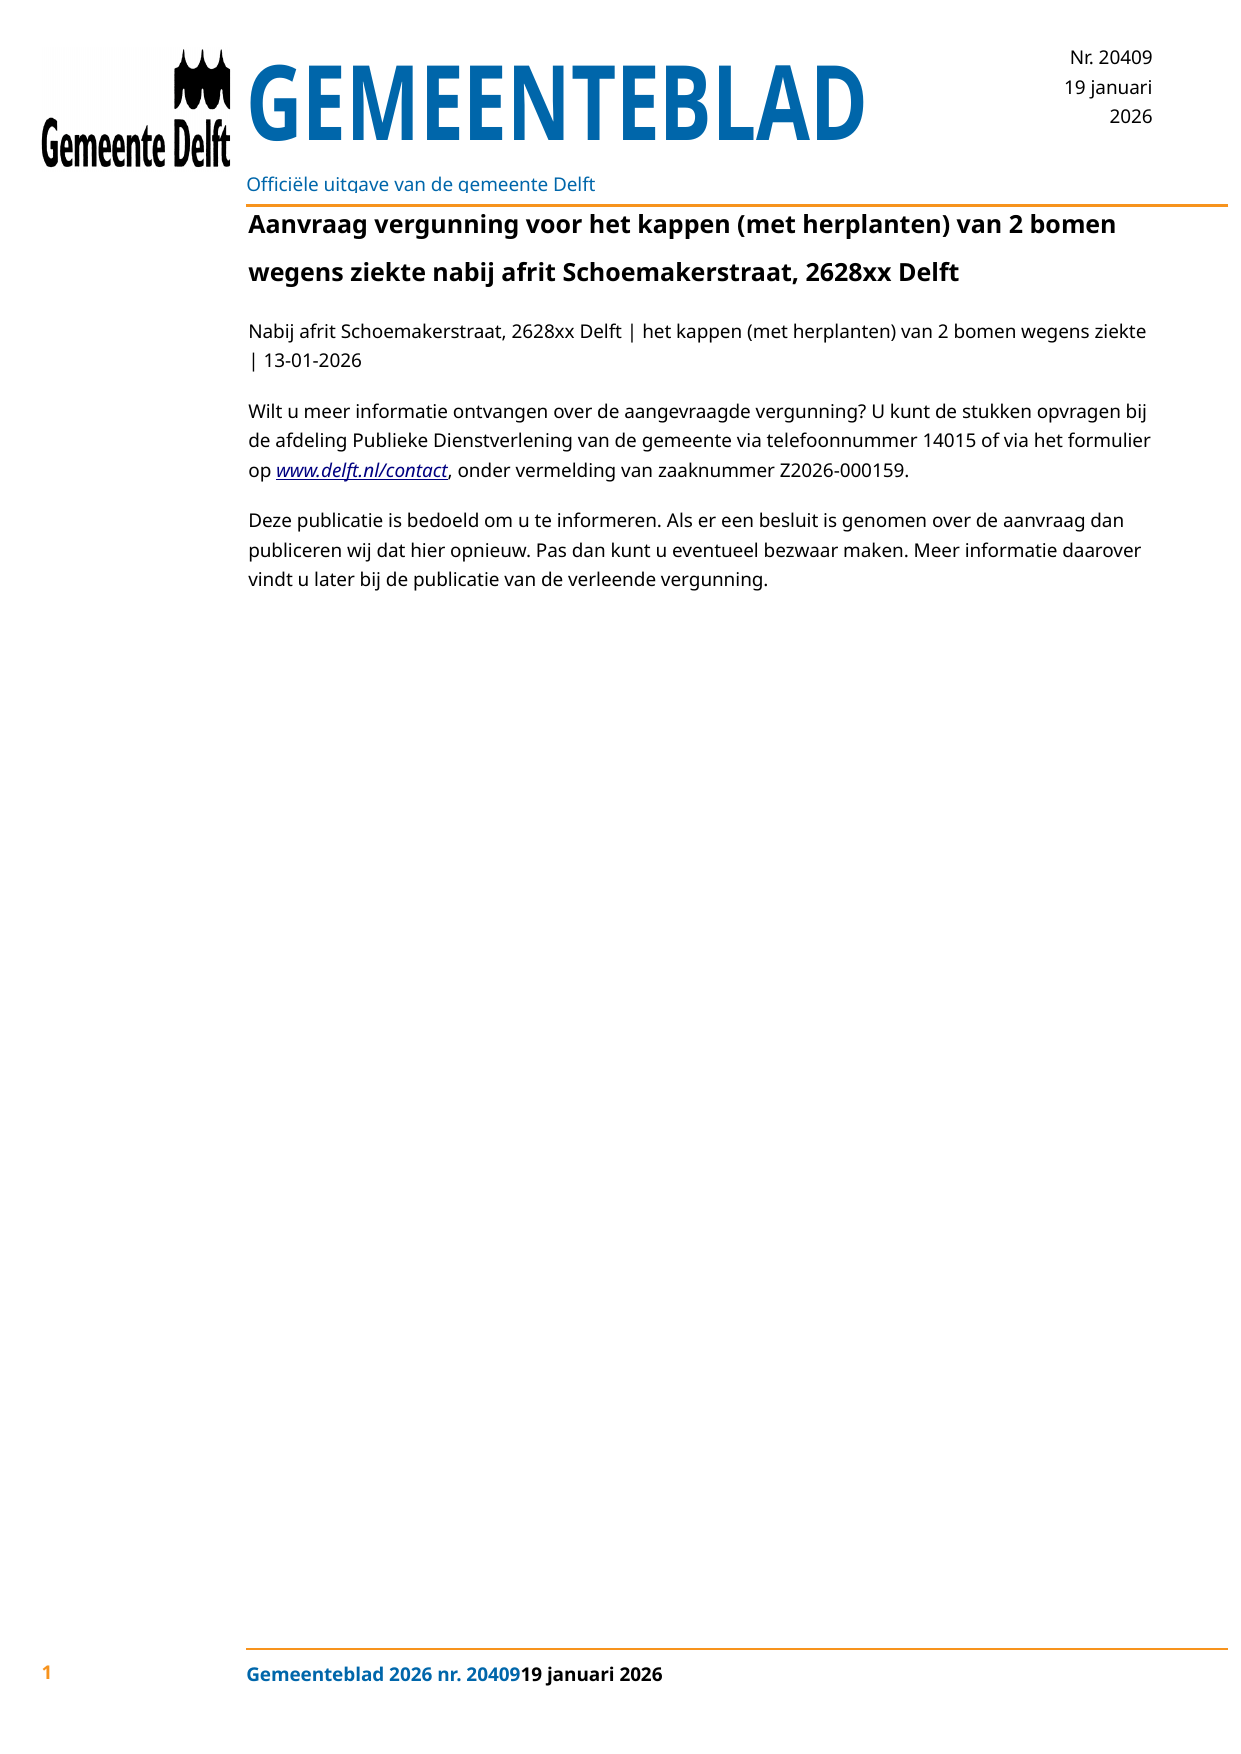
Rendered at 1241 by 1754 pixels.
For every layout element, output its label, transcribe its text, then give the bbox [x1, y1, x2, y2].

text Wilt u meer informatie ontvangen over de aangevraagde vergunning? U kunt de stukken opvragen bij de afdeling Publieke Dienstverlening van de gemeente via telefoonnummer 14015 of via het formulier op www.delft.nl/contact, onder vermelding van zaaknummer Z2026-000159. [248, 398, 1152, 483]
text Aanvraag vergunning voor het kappen (met herplanten) van 2 bomen wegens ziekte nabij afrit Schoemakerstraat, 2628xx Delft [248, 207, 1152, 288]
text Nabij afrit Schoemakerstraat, 2628xx Delft | het kappen (met herplanten) van 2 bomen wegens ziekte | 13-01-2026 [248, 318, 1152, 373]
picture [41, 47, 231, 172]
text Deze publicatie is bedoeld om u te informeren. Als er een besluit is genomen over de aanvraag dan publiceren wij dat hier opnieuw. Pas dan kunt u eventueel bezwaar maken. Meer informatie daarover vindt u later bij de publicatie van de verleende vergunning. [248, 507, 1152, 592]
